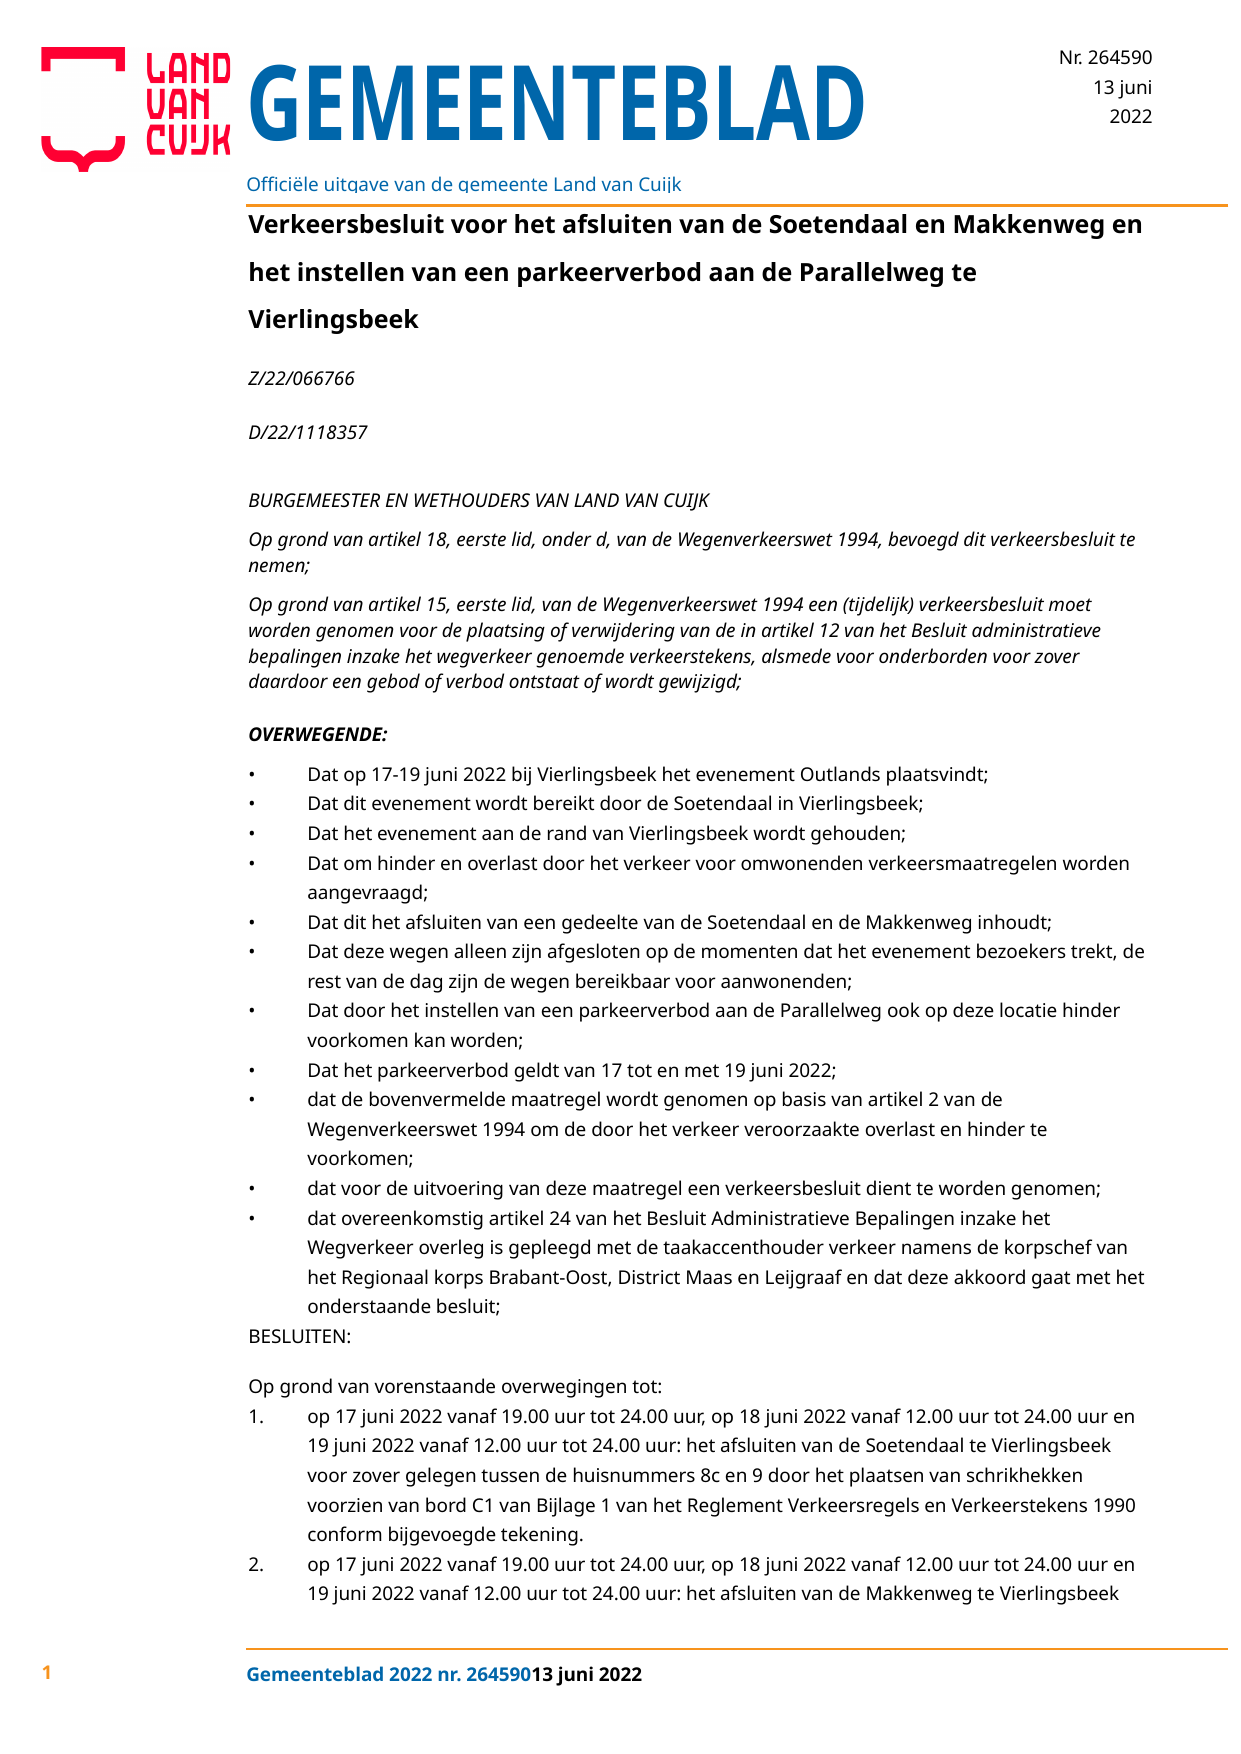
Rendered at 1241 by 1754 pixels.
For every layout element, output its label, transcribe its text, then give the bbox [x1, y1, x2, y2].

list op 17 juni 2022 vanaf 19.00 uur tot 24.00 uur, op 18 juni 2022 vanaf 12.00 uur tot 24.00 uur en 19 juni 2022 vanaf 12.00 uur tot 24.00 uur: het afsluiten van de Soetendaal te Vierlingsbeek voor zover gelegen tussen de huisnummers 8c en 9 door het plaatsen van schrikhekken voorzien van bord C1 van Bijlage 1 van het Reglement Verkeersregels en Verkeerstekens 1990 conform bijgevoegde tekening. [248, 1403, 1152, 1547]
list Dat dit evenement wordt bereikt door de Soetendaal in Vierlingsbeek; [248, 791, 1152, 816]
list Dat op 17-19 juni 2022 bij Vierlingsbeek het evenement Outlands plaatsvindt; [248, 761, 1152, 787]
text BURGEMEESTER EN WETHOUDERS VAN LAND VAN CUIJK [248, 487, 1152, 513]
list Dat door het instellen van een parkeerverbod aan de Parallelweg ook op deze locatie hinder voorkomen kan worden; [248, 998, 1152, 1053]
list Dat dit het afsluiten van een gedeelte van de Soetendaal en de Makkenweg inhoudt; [248, 909, 1152, 934]
list Dat het parkeerverbod geldt van 17 tot en met 19 juni 2022; [248, 1057, 1152, 1082]
list Dat deze wegen alleen zijn afgesloten op de momenten dat het evenement bezoekers trekt, de rest van de dag zijn de wegen bereikbaar voor aanwonenden; [248, 938, 1152, 994]
list dat voor de uitvoering van deze maatregel een verkeersbesluit dient te worden genomen; [248, 1175, 1152, 1201]
list dat de bovenvermelde maatregel wordt genomen op basis van artikel 2 van de Wegenverkeerswet 1994 om de door het verkeer veroorzaakte overlast en hinder te voorkomen; [248, 1086, 1152, 1171]
list Dat om hinder en overlast door het verkeer voor omwonenden verkeersmaatregelen worden aangevraagd; [248, 850, 1152, 905]
text Verkeersbesluit voor het afsluiten van de Soetendaal en Makkenweg en het instellen van een parkeerverbod aan de Parallelweg te Vierlingsbeek [248, 207, 1152, 336]
text BESLUITEN: [248, 1323, 1152, 1349]
text D/22/1118357 [248, 419, 1152, 445]
text OVERWEGENDE: [248, 722, 1152, 747]
text Op grond van artikel 18, eerste lid, onder d, van de Wegenverkeerswet 1994, bevoegd dit verkeersbesluit te nemen; [248, 527, 1152, 578]
list op 17 juni 2022 vanaf 19.00 uur tot 24.00 uur, op 18 juni 2022 vanaf 12.00 uur tot 24.00 uur en 19 juni 2022 vanaf 12.00 uur tot 24.00 uur: het afsluiten van de Makkenweg te Vierlingsbeek [248, 1551, 1152, 1606]
text Op grond van vorenstaande overwegingen tot: [248, 1373, 1152, 1399]
picture [41, 47, 231, 172]
text Op grond van artikel 15, eerste lid, van de Wegenverkeerswet 1994 een (tijdelijk) verkeersbesluit moet worden genomen voor de plaatsing of verwijdering van de in artikel 12 van het Besluit administratieve bepalingen inzake het wegverkeer genoemde verkeerstekens, alsmede voor onderborden voor zover daardoor een gebod of verbod ontstaat of wordt gewijzigd; [248, 592, 1152, 694]
list Dat het evenement aan de rand van Vierlingsbeek wordt gehouden; [248, 820, 1152, 846]
text Z/22/066766 [248, 366, 1152, 391]
list dat overeenkomstig artikel 24 van het Besluit Administratieve Bepalingen inzake het Wegverkeer overleg is gepleegd met de taakaccenthouder verkeer namens de korpschef van het Regionaal korps Brabant-Oost, District Maas en Leijgraaf en dat deze akkoord gaat met het onderstaande besluit; [248, 1205, 1152, 1319]
